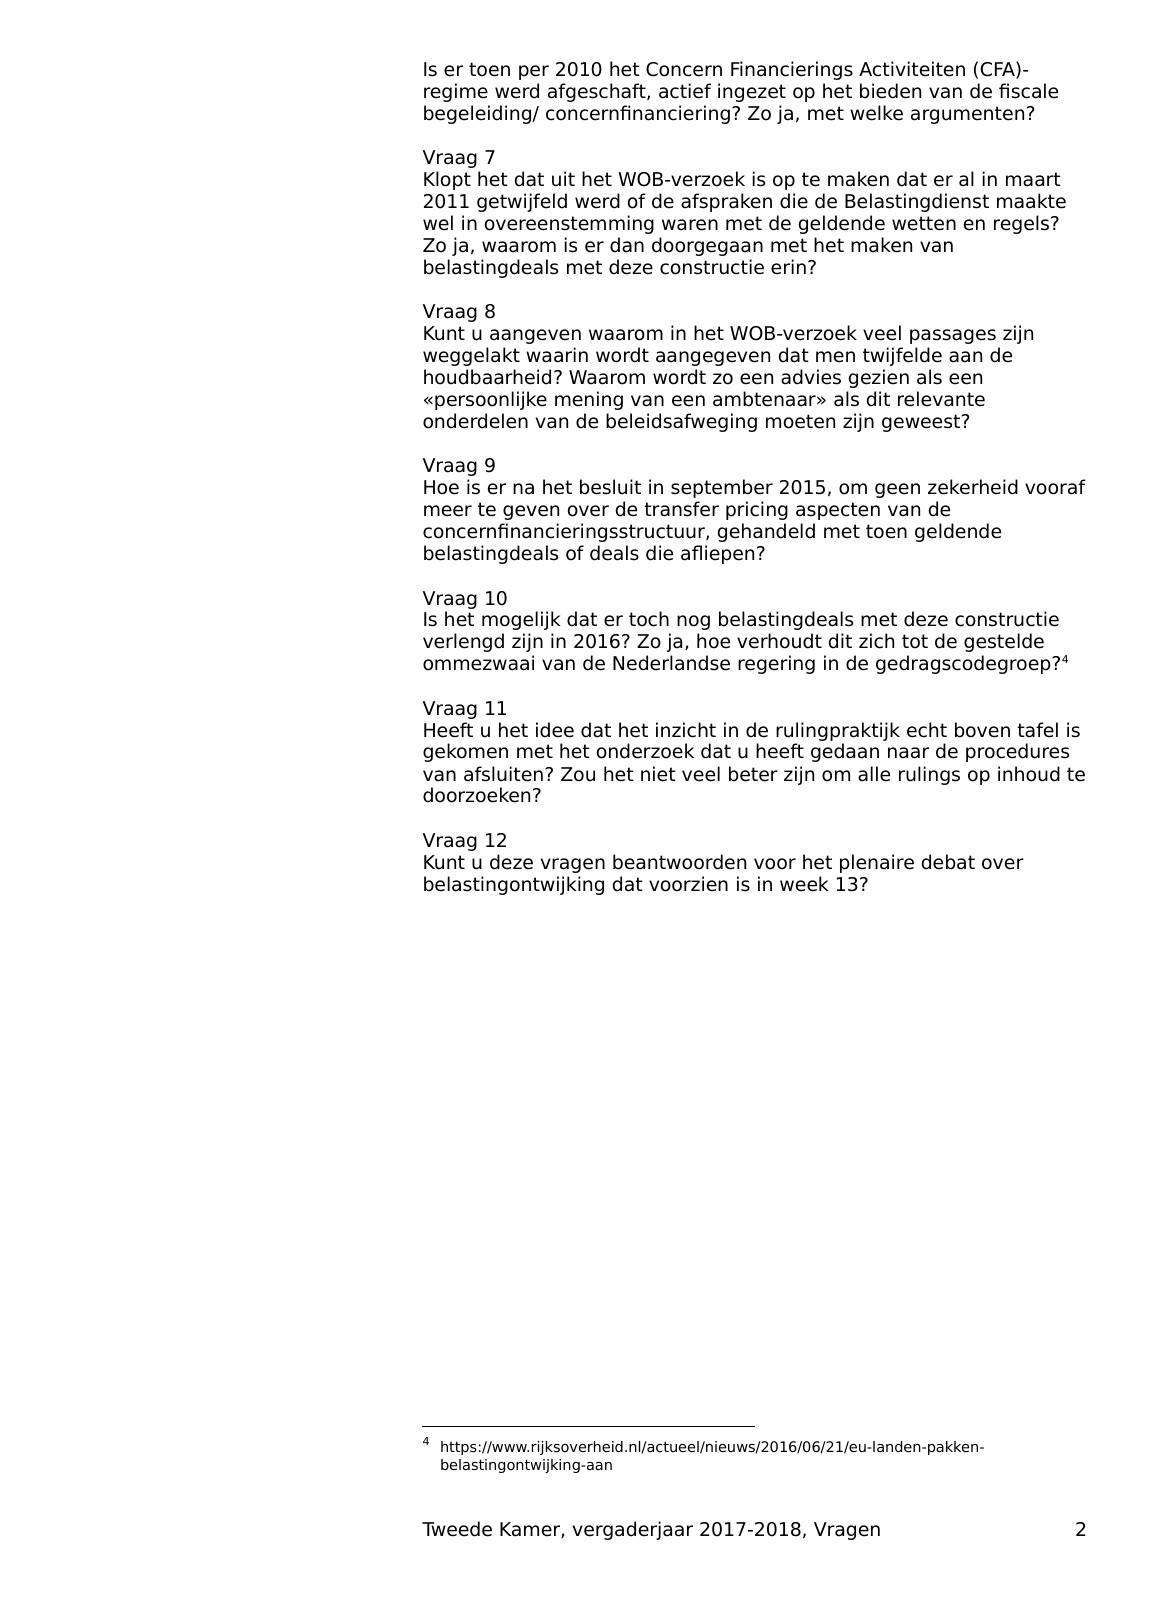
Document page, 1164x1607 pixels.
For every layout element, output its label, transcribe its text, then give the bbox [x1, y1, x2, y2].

text Vraag 8 [422, 301, 1087, 323]
text Kunt u aangeven waarom in het WOB-verzoek veel passages zijn weggelakt waarin wordt aangegeven dat men twijfelde aan de houdbaarheid? Waarom wordt zo een advies gezien als een «persoonlijke mening van een ambtenaar» als dit relevante onderdelen van de beleidsafweging moeten zijn geweest? [422, 323, 1087, 433]
text Vraag 9 [422, 455, 1087, 477]
text Is er toen per 2010 het Concern Financierings Activiteiten (CFA)-regime werd afgeschaft, actief ingezet op het bieden van de fiscale begeleiding/ concernfinanciering? Zo ja, met welke argumenten? [422, 59, 1087, 125]
text Klopt het dat uit het WOB-verzoek is op te maken dat er al in maart 2011 getwijfeld werd of de afspraken die de Belastingdienst maakte wel in overeenstemming waren met de geldende wetten en regels? Zo ja, waarom is er dan doorgegaan met het maken van belastingdeals met deze constructie erin? [422, 169, 1087, 279]
text Kunt u deze vragen beantwoorden voor het plenaire debat over belastingontwijking dat voorzien is in week 13? [422, 852, 1087, 896]
text Vraag 7 [422, 147, 1087, 169]
text Is het mogelijk dat er toch nog belastingdeals met deze constructie verlengd zijn in 2016? Zo ja, hoe verhoudt dit zich tot de gestelde ommezwaai van de Nederlandse regering in de gedragscodegroep? [422, 609, 1087, 675]
text Heeft u het idee dat het inzicht in de rulingpraktijk echt boven tafel is gekomen met het onderzoek dat u heeft gedaan naar de procedures van afsluiten? Zou het niet veel beter zijn om alle rulings op inhoud te doorzoeken? [422, 719, 1087, 807]
text Vraag 11 [422, 697, 1087, 719]
text Vraag 10 [422, 587, 1087, 609]
text Vraag 12 [422, 829, 1087, 852]
text Hoe is er na het besluit in september 2015, om geen zekerheid vooraf meer te geven over de transfer pricing aspecten van de concernfinancieringsstructuur, gehandeld met toen geldende belastingdeals of deals die afliepen? [422, 477, 1087, 565]
text https://www.rijksoverheid.nl/actueel/nieuws/2016/06/21/eu-landen-pakken-belastingontwijking-aan [422, 1435, 1087, 1474]
